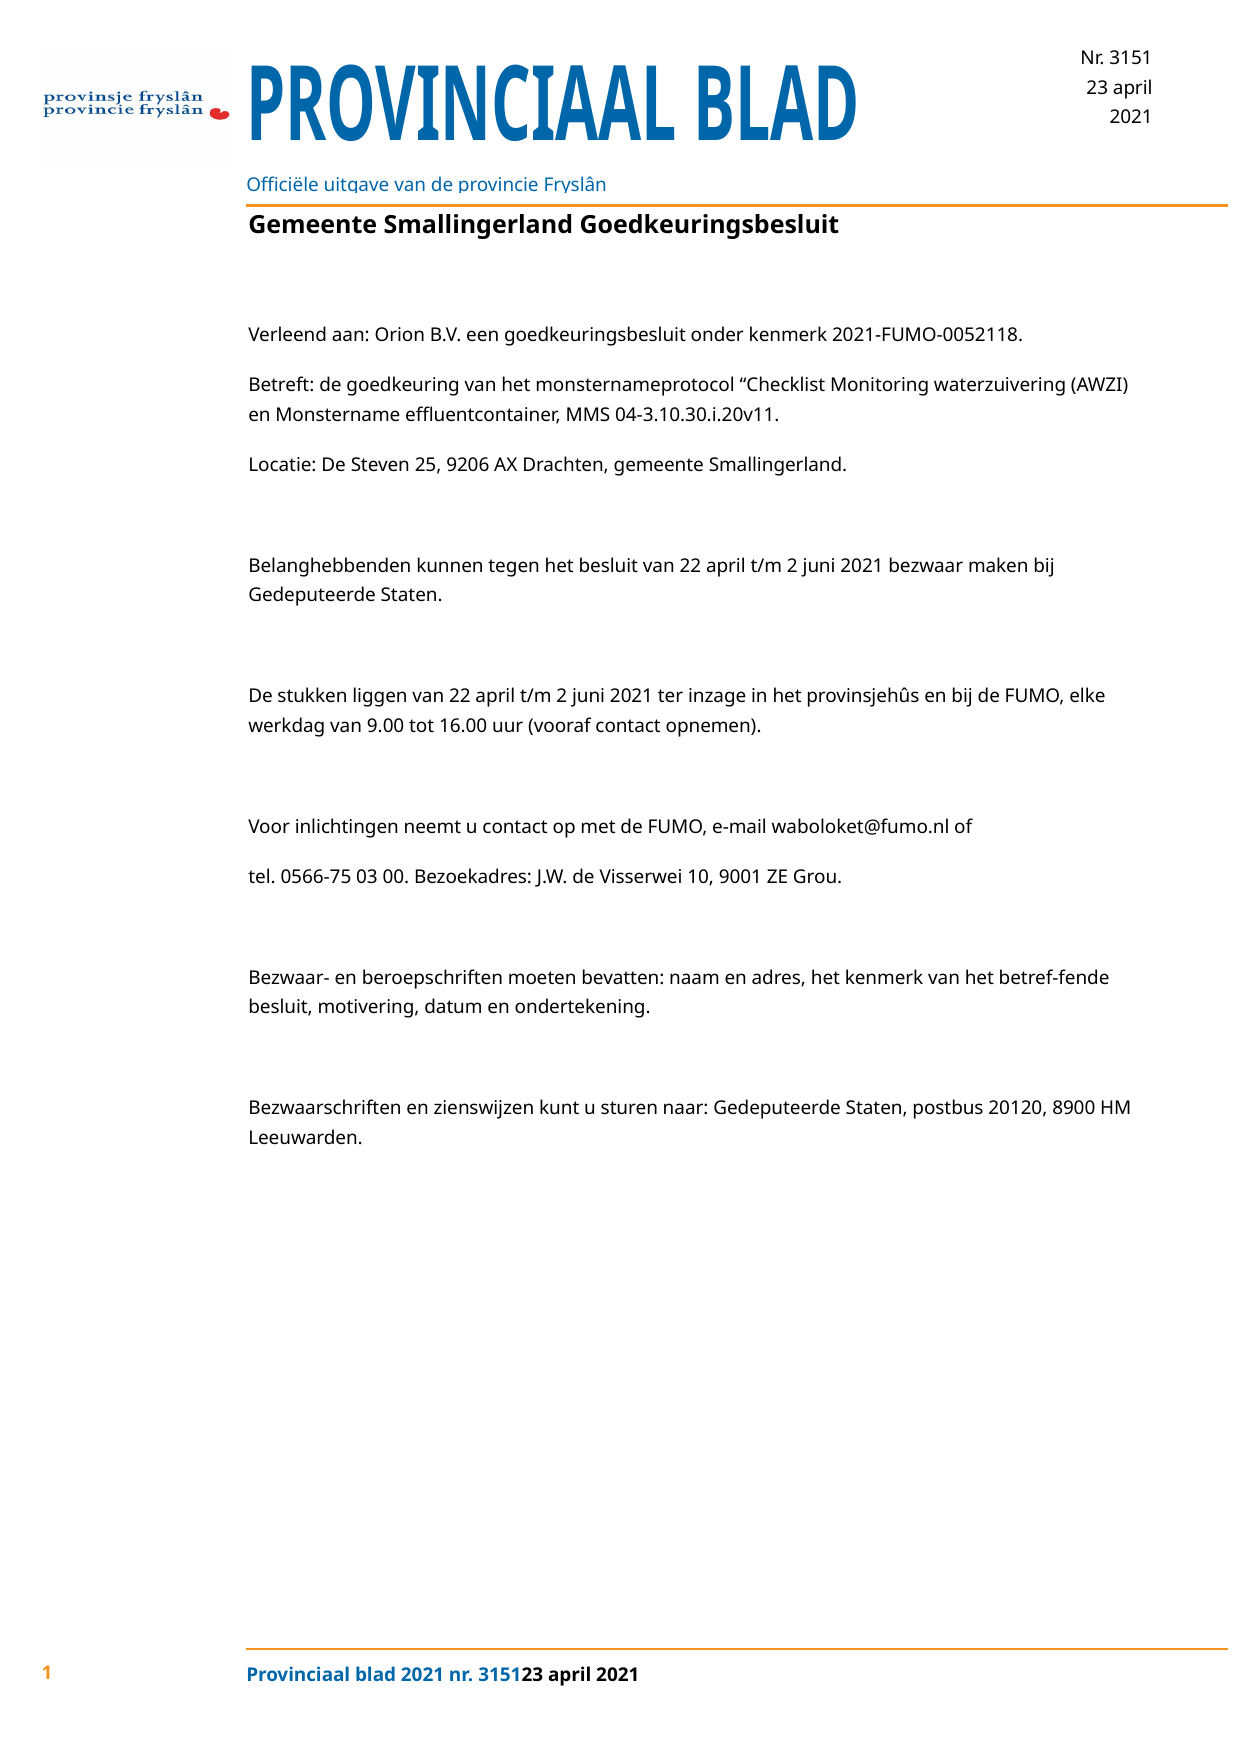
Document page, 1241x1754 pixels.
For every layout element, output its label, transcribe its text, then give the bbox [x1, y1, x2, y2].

text Bezwaarschriften en zienswijzen kunt u sturen naar: Gedeputeerde Staten, postbus 20120, 8900 HM Leeuwarden. [248, 1094, 1152, 1150]
text Betreft: de goedkeuring van het monsternameprotocol “Checklist Monitoring waterzuivering (AWZI) en Monstername effluentcontainer, MMS 04-3.10.30.i.20v11. [248, 371, 1152, 426]
text De stukken liggen van 22 april t/m 2 juni 2021 ter inzage in het provinsjehûs en bij de FUMO, elke werkdag van 9.00 tot 16.00 uur (vooraf contact opnemen). [248, 682, 1152, 738]
text Bezwaar- en beroepschriften moeten bevatten: naam en adres, het kenmerk van het betref-fende besluit, motivering, datum en ondertekening. [248, 964, 1152, 1019]
text Voor inlichtingen neemt u contact op met de FUMO, e-mail waboloket@fumo.nl of [248, 813, 1152, 838]
text Locatie: De Steven 25, 9206 AX Drachten, gemeente Smallingerland. [248, 451, 1152, 477]
text Gemeente Smallingerland Goedkeuringsbesluit [248, 207, 1152, 241]
text Belanghebbenden kunnen tegen het besluit van 22 april t/m 2 juni 2021 bezwaar maken bij Gedeputeerde Staten. [248, 552, 1152, 607]
picture [41, 47, 231, 172]
text Verleend aan: Orion B.V. een goedkeuringsbesluit onder kenmerk 2021-FUMO-0052118. [248, 321, 1152, 346]
text tel. 0566-75 03 00. Bezoekadres: J.W. de Visserwei 10, 9001 ZE Grou. [248, 863, 1152, 889]
